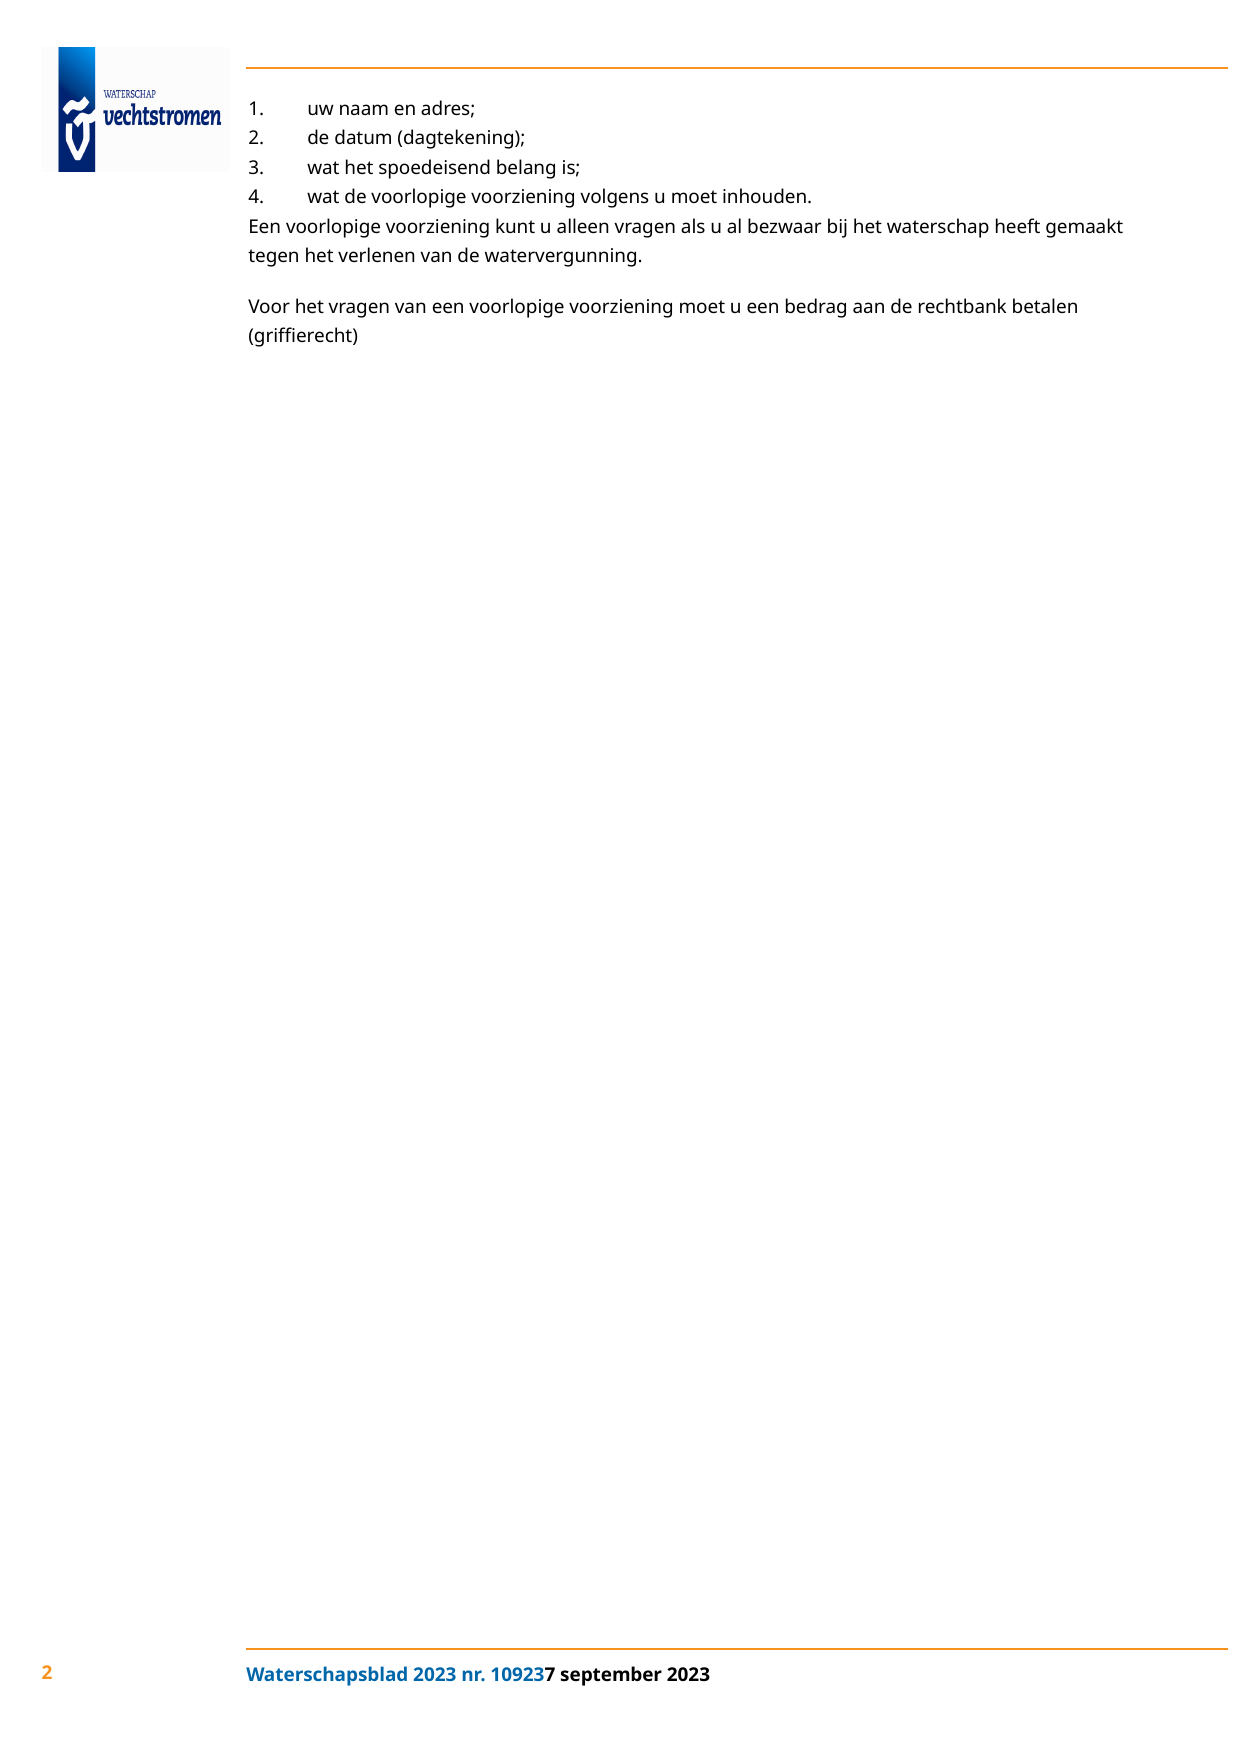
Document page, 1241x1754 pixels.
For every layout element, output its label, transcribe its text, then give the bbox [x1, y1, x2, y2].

text Voor het vragen van een voorlopige voorziening moet u een bedrag aan de rechtbank betalen (griffierecht) [248, 293, 1152, 348]
list uw naam en adres; [248, 95, 1152, 121]
picture [41, 47, 231, 172]
list wat het spoedeisend belang is; [248, 154, 1152, 180]
list wat de voorlopige voorziening volgens u moet inhouden. [248, 183, 1152, 209]
text Een voorlopige voorziening kunt u alleen vragen als u al bezwaar bij het waterschap heeft gemaakt tegen het verlenen van de watervergunning. [248, 213, 1152, 268]
list de datum (dagtekening); [248, 124, 1152, 150]
